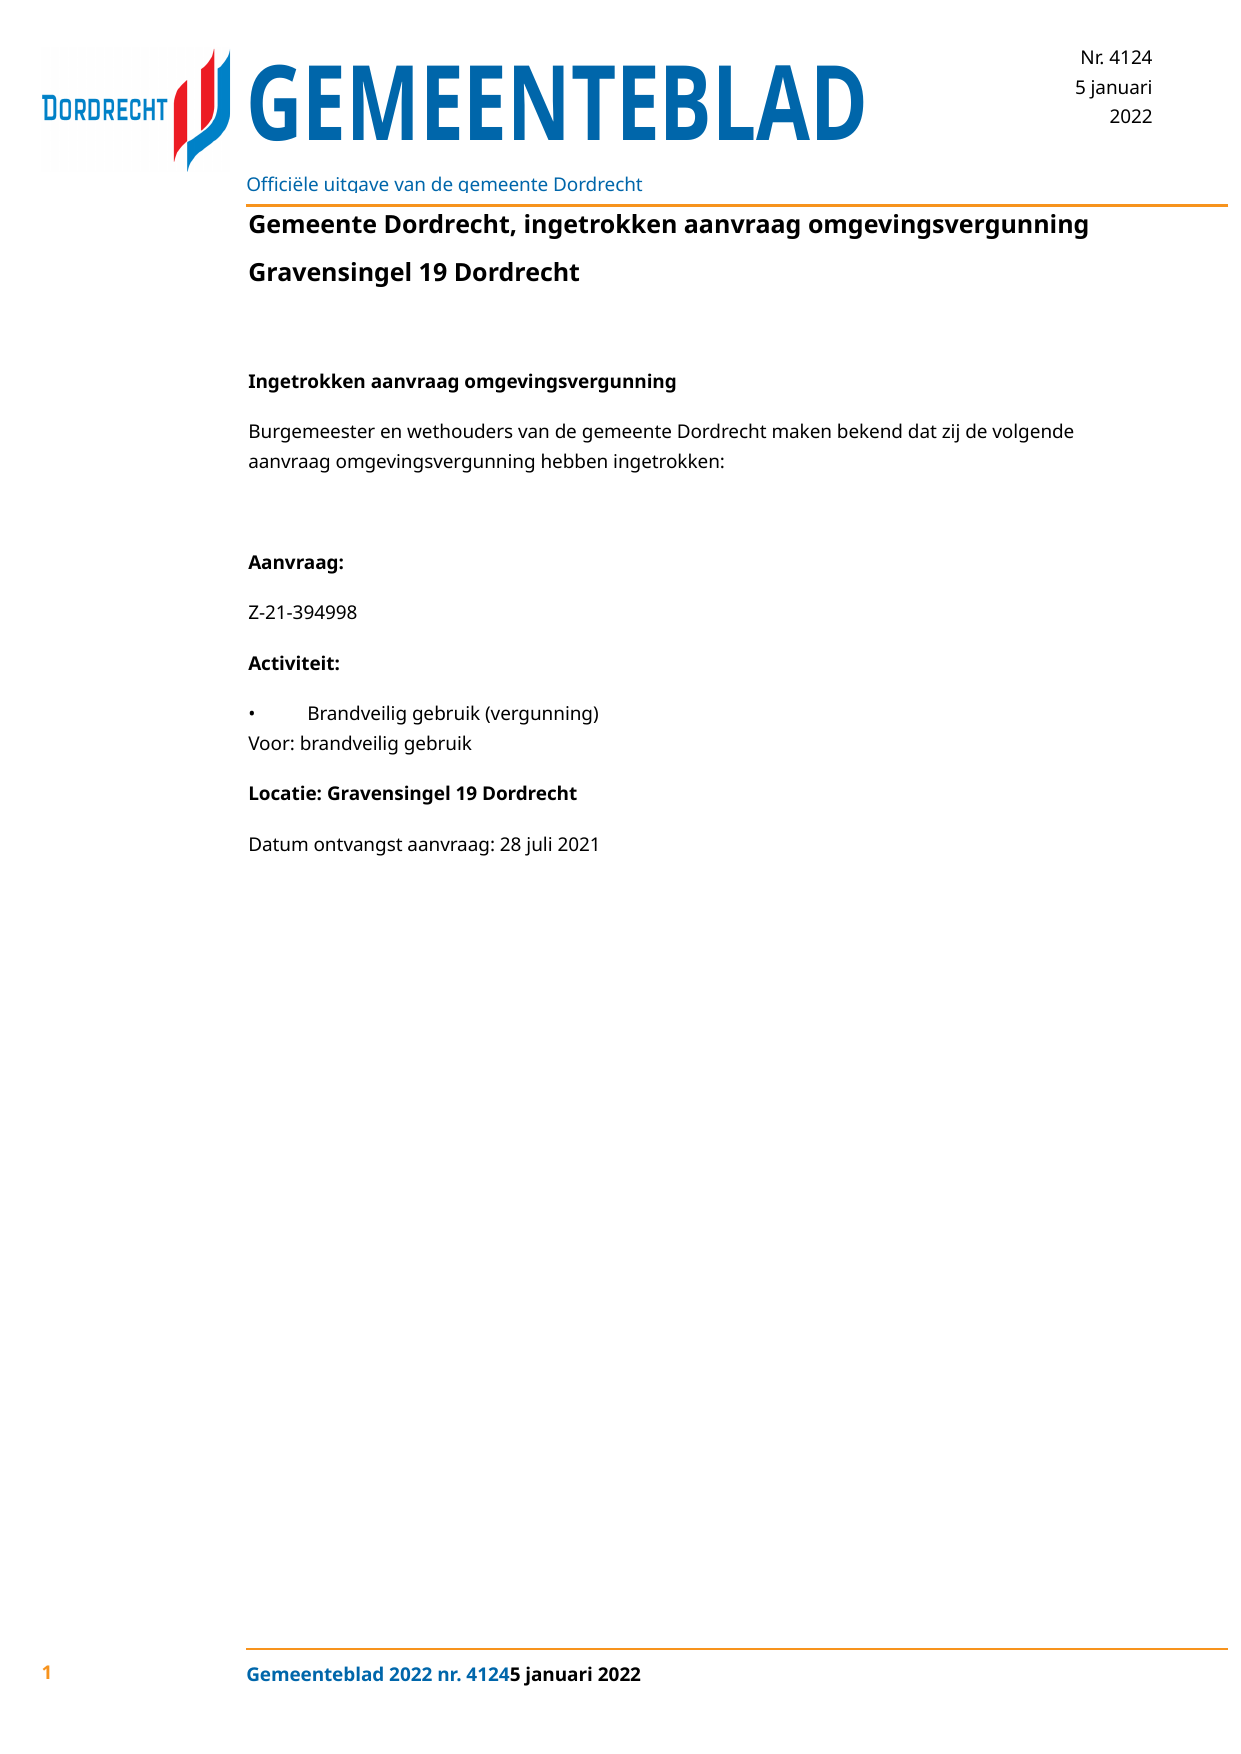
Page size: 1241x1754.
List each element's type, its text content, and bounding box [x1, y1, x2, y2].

text Burgemeester en wethouders van de gemeente Dordrecht maken bekend dat zij de volgende aanvraag omgevingsvergunning hebben ingetrokken: [248, 419, 1152, 474]
text Activiteit: [248, 650, 1152, 676]
text Aanvraag: [248, 549, 1152, 575]
text Voor: brandveilig gebruik [248, 730, 1152, 756]
list Brandveilig gebruik (vergunning) [248, 700, 1152, 726]
text Gemeente Dordrecht, ingetrokken aanvraag omgevingsvergunning Gravensingel 19 Dordrecht [248, 207, 1152, 288]
picture [41, 47, 231, 172]
text Z-21-394998 [248, 599, 1152, 625]
text Ingetrokken aanvraag omgevingsvergunning [248, 368, 1152, 394]
text Locatie: Gravensingel 19 Dordrecht [248, 780, 1152, 806]
text Datum ontvangst aanvraag: 28 juli 2021 [248, 831, 1152, 857]
